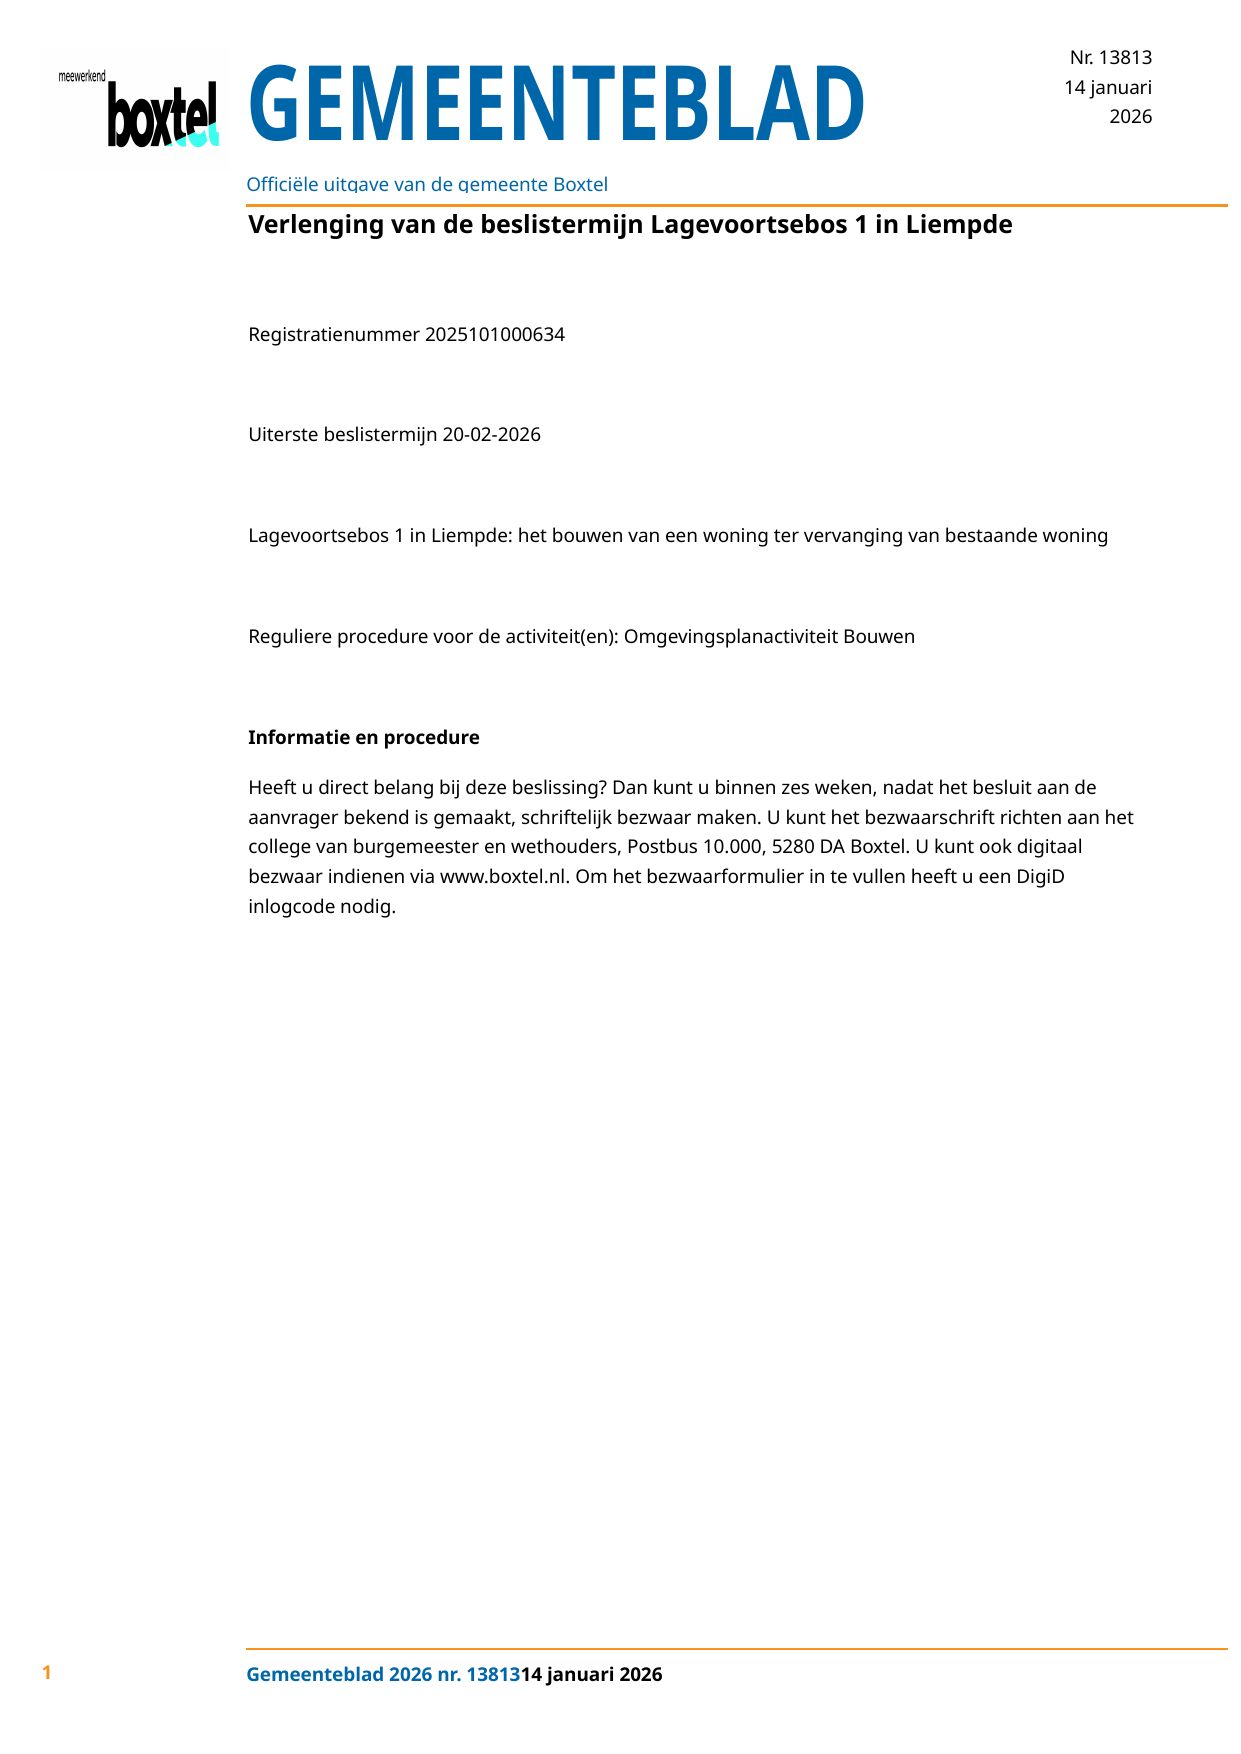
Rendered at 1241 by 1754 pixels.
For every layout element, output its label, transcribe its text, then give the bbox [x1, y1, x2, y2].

picture [41, 47, 231, 172]
text Lagevoortsebos 1 in Liempde: het bouwen van een woning ter vervanging van bestaande woning [248, 522, 1152, 548]
text Heeft u direct belang bij deze beslissing? Dan kunt u binnen zes weken, nadat het besluit aan de aanvrager bekend is gemaakt, schriftelijk bezwaar maken. U kunt het bezwaarschrift richten aan het college van burgemeester en wethouders, Postbus 10.000, 5280 DA Boxtel. U kunt ook digitaal bezwaar indienen via www.boxtel.nl. Om het bezwaarformulier in te vullen heeft u een DigiD inlogcode nodig. [248, 774, 1152, 918]
text Uiterste beslistermijn 20-02-2026 [248, 422, 1152, 447]
text Informatie en procedure [248, 724, 1152, 750]
text Reguliere procedure voor de activiteit(en): Omgevingsplanactiviteit Bouwen [248, 623, 1152, 649]
text Registratienummer 2025101000634 [248, 321, 1152, 346]
text Verlenging van de beslistermijn Lagevoortsebos 1 in Liempde [248, 207, 1152, 241]
